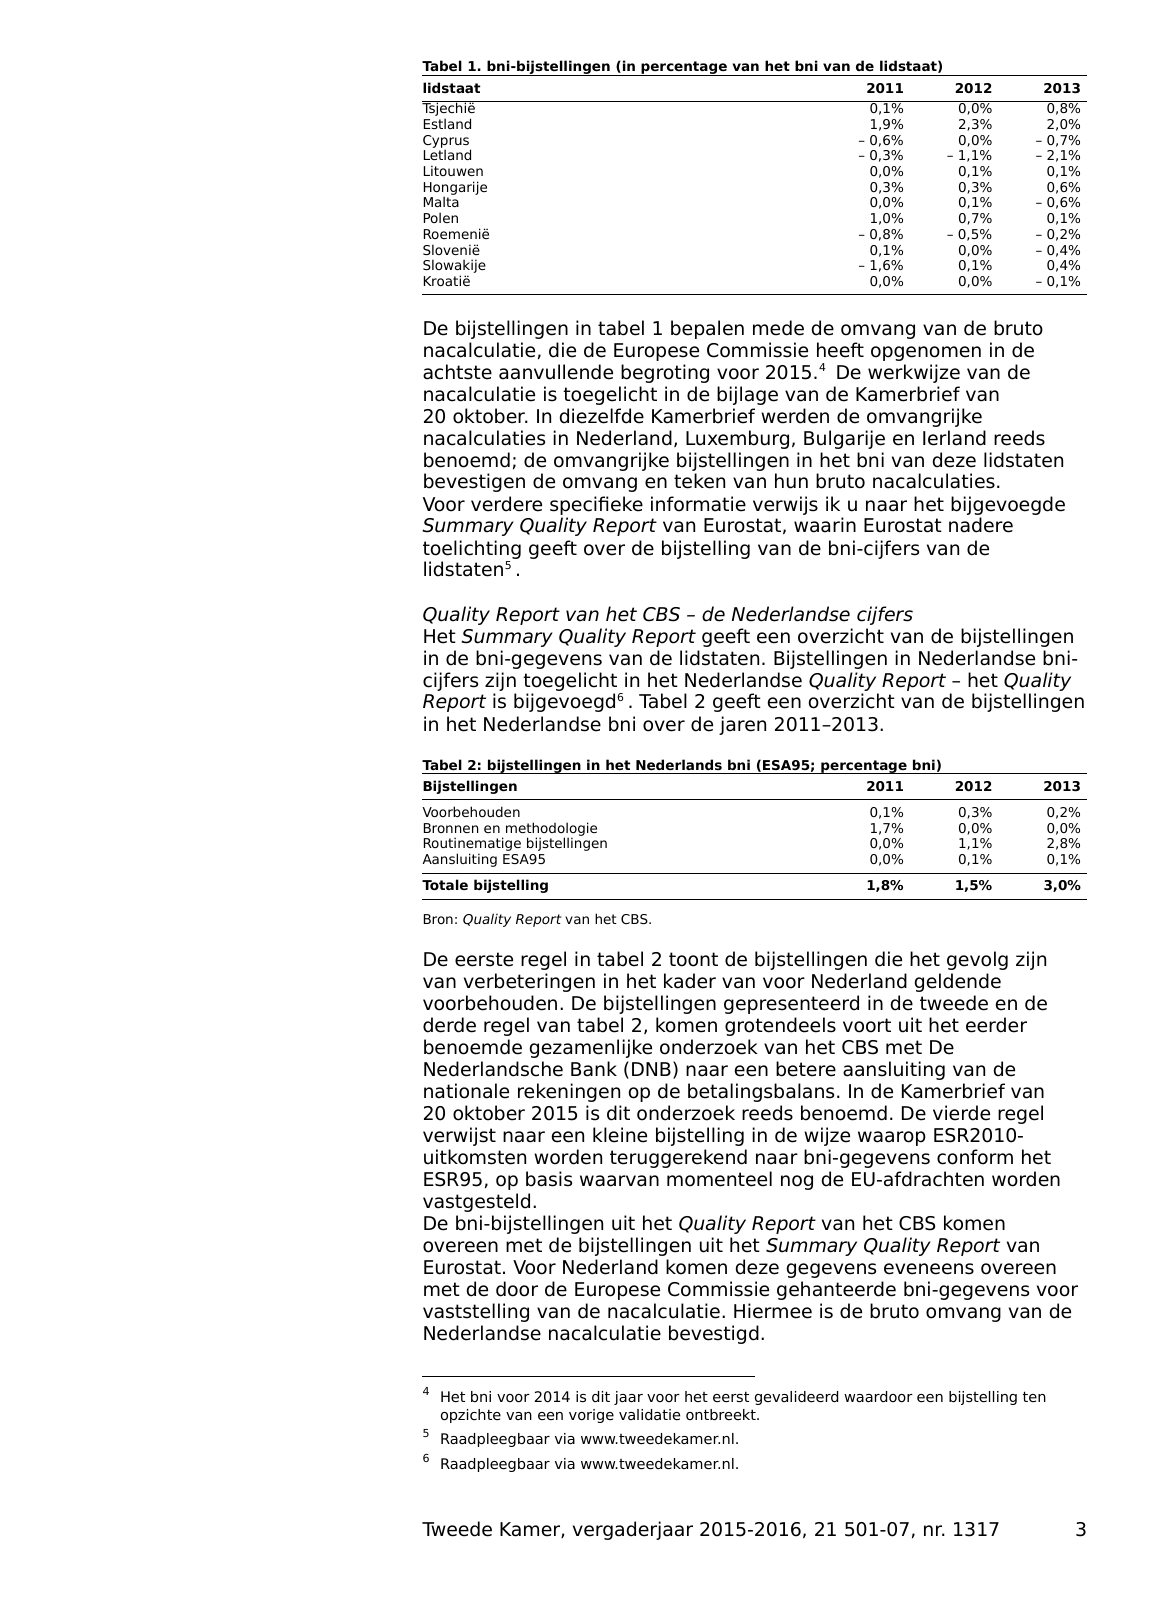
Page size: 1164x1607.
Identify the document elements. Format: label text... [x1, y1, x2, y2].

table_cell Routinematige bijstellingen [422, 836, 821, 852]
table_cell Cyprus [422, 133, 821, 148]
table_cell 0,1% [998, 211, 1087, 227]
table_cell 0,0% [821, 195, 909, 211]
text Het bni voor 2014 is dit jaar voor het eerst gevalideerd waardoor een bijstelling ten opzichte van een vorige validatie ontbreekt. [422, 1385, 1087, 1424]
table_cell 1,1% [910, 836, 998, 852]
table_cell 0,1% [998, 164, 1087, 179]
table_cell Bronnen en methodologie [422, 821, 821, 836]
table_cell 1,8% [821, 874, 909, 899]
text Raadpleegbaar via www.tweedekamer.nl. [422, 1452, 1087, 1474]
table_cell Kroatië [422, 274, 821, 294]
table_cell 1,9% [821, 117, 909, 132]
table_cell Roemenië [422, 227, 821, 242]
table_cell 0,2% [998, 800, 1087, 821]
table_cell Bijstellingen [422, 774, 821, 799]
table_cell 0,0% [910, 133, 998, 148]
table_cell Polen [422, 211, 821, 227]
table_cell 0,1% [910, 852, 998, 872]
table_cell 0,0% [821, 274, 909, 294]
table_cell 0,0% [910, 821, 998, 836]
table_cell – 0,6% [998, 195, 1087, 211]
table_cell 2012 [910, 774, 998, 799]
table_cell 0,0% [821, 852, 909, 872]
table_cell 1,7% [821, 821, 909, 836]
table_cell – 2,1% [998, 148, 1087, 164]
table_cell 0,1% [821, 800, 909, 821]
table_cell – 0,8% [821, 227, 909, 242]
table_cell 2012 [910, 76, 998, 101]
text De eerste regel in tabel 2 toont de bijstellingen die het gevolg zijn van verbeteringen in het kader van voor Nederland geldende voorbehouden. De bijstellingen gepresenteerd in de tweede en de derde regel van tabel 2, komen grotendeels voort uit het eerder benoemde gezamenlijke onderzoek van het CBS met De Nederlandsche Bank (DNB) naar een betere aansluiting van de nationale rekeningen op de betalingsbalans. In de Kamerbrief van 20 oktober 2015 is dit onderzoek reeds benoemd. De vierde regel verwijst naar een kleine bijstelling in de wijze waarop ESR2010-uitkomsten worden teruggerekend naar bni-gegevens conform het ESR95, op basis waarvan momenteel nog de EU-afdrachten worden vastgesteld. [422, 949, 1087, 1213]
table_cell 0,6% [998, 180, 1087, 195]
table_cell 0,0% [821, 164, 909, 179]
table_cell – 0,5% [910, 227, 998, 242]
table_cell – 0,3% [821, 148, 909, 164]
table_cell Malta [422, 195, 821, 211]
table_cell 0,3% [910, 180, 998, 195]
table_cell – 0,1% [998, 274, 1087, 294]
table_cell 0,3% [910, 800, 998, 821]
table_cell Litouwen [422, 164, 821, 179]
table_cell 1,0% [821, 211, 909, 227]
table_cell 2013 [998, 76, 1087, 101]
text Het Summary Quality Report geeft een overzicht van de bijstellingen in de bni-gegevens van de lidstaten. Bijstellingen in Nederlandse bni-cijfers zijn toegelicht in het Nederlandse Quality Report – het Quality Report is bijgevoegd. Tabel 2 geeft een overzicht van de bijstellingen in het Nederlandse bni over de jaren 2011–2013. [422, 626, 1087, 735]
table_cell 0,1% [910, 164, 998, 179]
table_cell Letland [422, 148, 821, 164]
table_cell 1,5% [910, 874, 998, 899]
table_header Tabel 2: bijstellingen in het Nederlands bni (ESA95; percentage bni) [422, 757, 1087, 773]
table_cell Slowakije [422, 258, 821, 274]
table_cell lidstaat [422, 76, 821, 101]
table_cell Tsjechië [422, 102, 821, 117]
table_cell Voorbehouden [422, 800, 821, 821]
table_cell 0,0% [910, 274, 998, 294]
table_cell 2013 [998, 774, 1087, 799]
table_cell 0,4% [998, 258, 1087, 274]
table_cell – 0,4% [998, 243, 1087, 258]
table_cell 2011 [821, 774, 909, 799]
table_cell 0,7% [910, 211, 998, 227]
table_cell 0,0% [998, 821, 1087, 836]
text De bijstellingen in tabel 1 bepalen mede de omvang van de bruto nacalculatie, die de Europese Commissie heeft opgenomen in de achtste aanvullende begroting voor 2015. De werkwijze van de nacalculatie is toegelicht in de bijlage van de Kamerbrief van 20 oktober. In diezelfde Kamerbrief werden de omvangrijke nacalculaties in Nederland, Luxemburg, Bulgarije en Ierland reeds benoemd; de omvangrijke bijstellingen in het bni van deze lidstaten bevestigen de omvang en teken van hun bruto nacalculaties. [422, 318, 1087, 493]
table_cell 2011 [821, 76, 909, 101]
table_cell – 1,1% [910, 148, 998, 164]
table_cell Slovenië [422, 243, 821, 258]
table_cell – 0,2% [998, 227, 1087, 242]
table_cell – 0,7% [998, 133, 1087, 148]
table_cell Totale bijstelling [422, 874, 821, 899]
table_cell – 1,6% [821, 258, 909, 274]
table_header Tabel 1. bni-bijstellingen (in percentage van het bni van de lidstaat) [422, 59, 1087, 75]
table_cell 2,3% [910, 117, 998, 132]
table_cell Hongarije [422, 180, 821, 195]
table_cell 0,1% [821, 243, 909, 258]
table_cell Bron: Quality Report van het CBS. [422, 900, 1087, 927]
table_cell 2,8% [998, 836, 1087, 852]
table_cell Estland [422, 117, 821, 132]
table_cell 0,0% [910, 243, 998, 258]
table_cell 0,8% [998, 102, 1087, 117]
table_cell – 0,6% [821, 133, 909, 148]
text De bni-bijstellingen uit het Quality Report van het CBS komen overeen met de bijstellingen uit het Summary Quality Report van Eurostat. Voor Nederland komen deze gegevens eveneens overeen met de door de Europese Commissie gehanteerde bni-gegevens voor vaststelling van de nacalculatie. Hiermee is de bruto omvang van de Nederlandse nacalculatie bevestigd. [422, 1213, 1087, 1345]
table_cell 0,1% [821, 102, 909, 117]
text Raadpleegbaar via www.tweedekamer.nl. [422, 1427, 1087, 1449]
table_cell 0,1% [998, 852, 1087, 872]
table_cell 0,1% [910, 195, 998, 211]
subtitle Quality Report van het CBS – de Nederlandse cijfers [422, 603, 1087, 626]
table_cell 3,0% [998, 874, 1087, 899]
table_cell 0,3% [821, 180, 909, 195]
table_cell Aansluiting ESA95 [422, 852, 821, 872]
text Voor verdere specifieke informatie verwijs ik u naar het bijgevoegde Summary Quality Report van Eurostat, waarin Eurostat nadere toelichting geeft over de bijstelling van de bni-cijfers van de lidstaten. [422, 493, 1087, 581]
table_cell 2,0% [998, 117, 1087, 132]
table_cell 0,0% [821, 836, 909, 852]
table_cell 0,0% [910, 102, 998, 117]
table_cell 0,1% [910, 258, 998, 274]
